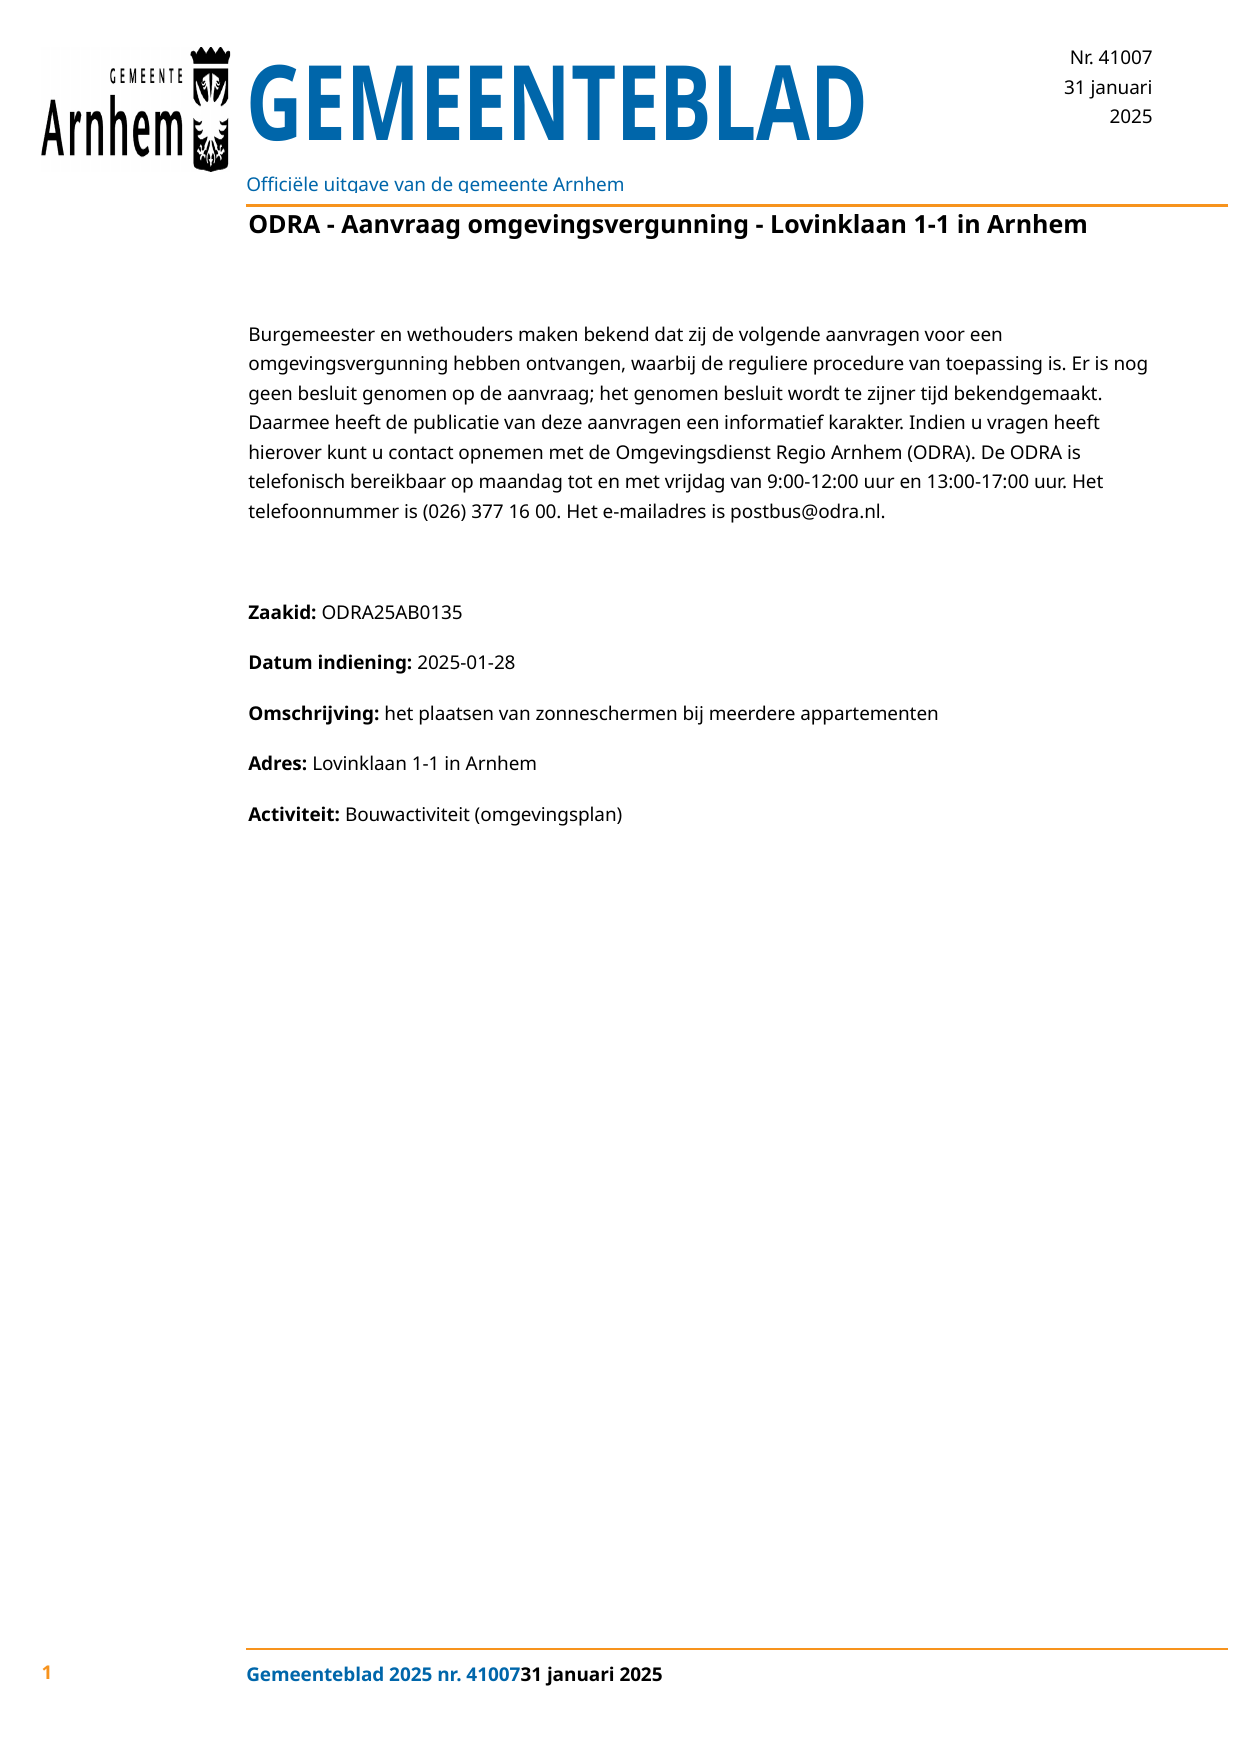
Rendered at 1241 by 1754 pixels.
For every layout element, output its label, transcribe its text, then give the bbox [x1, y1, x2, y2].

text Adres: Lovinklaan 1-1 in Arnhem [248, 750, 1152, 776]
text Activiteit: Bouwactiviteit (omgevingsplan) [248, 801, 1152, 826]
picture [41, 47, 231, 172]
text Datum indiening: 2025-01-28 [248, 649, 1152, 675]
text Omschrijving: het plaatsen van zonneschermen bij meerdere appartementen [248, 700, 1152, 726]
text Burgemeester en wethouders maken bekend dat zij de volgende aanvragen voor een omgevingsvergunning hebben ontvangen, waarbij de reguliere procedure van toepassing is. Er is nog geen besluit genomen op de aanvraag; het genomen besluit wordt te zijner tijd bekendgemaakt. Daarmee heeft de publicatie van deze aanvragen een informatief karakter. Indien u vragen heeft hierover kunt u contact opnemen met de Omgevingsdienst Regio Arnhem (ODRA). De ODRA is telefonisch bereikbaar op maandag tot en met vrijdag van 9:00-12:00 uur en 13:00-17:00 uur. Het telefoonnummer is (026) 377 16 00. Het e-mailadres is postbus@odra.nl. [248, 321, 1152, 524]
text ODRA - Aanvraag omgevingsvergunning - Lovinklaan 1-1 in Arnhem [248, 207, 1152, 241]
text Zaakid: ODRA25AB0135 [248, 599, 1152, 625]
